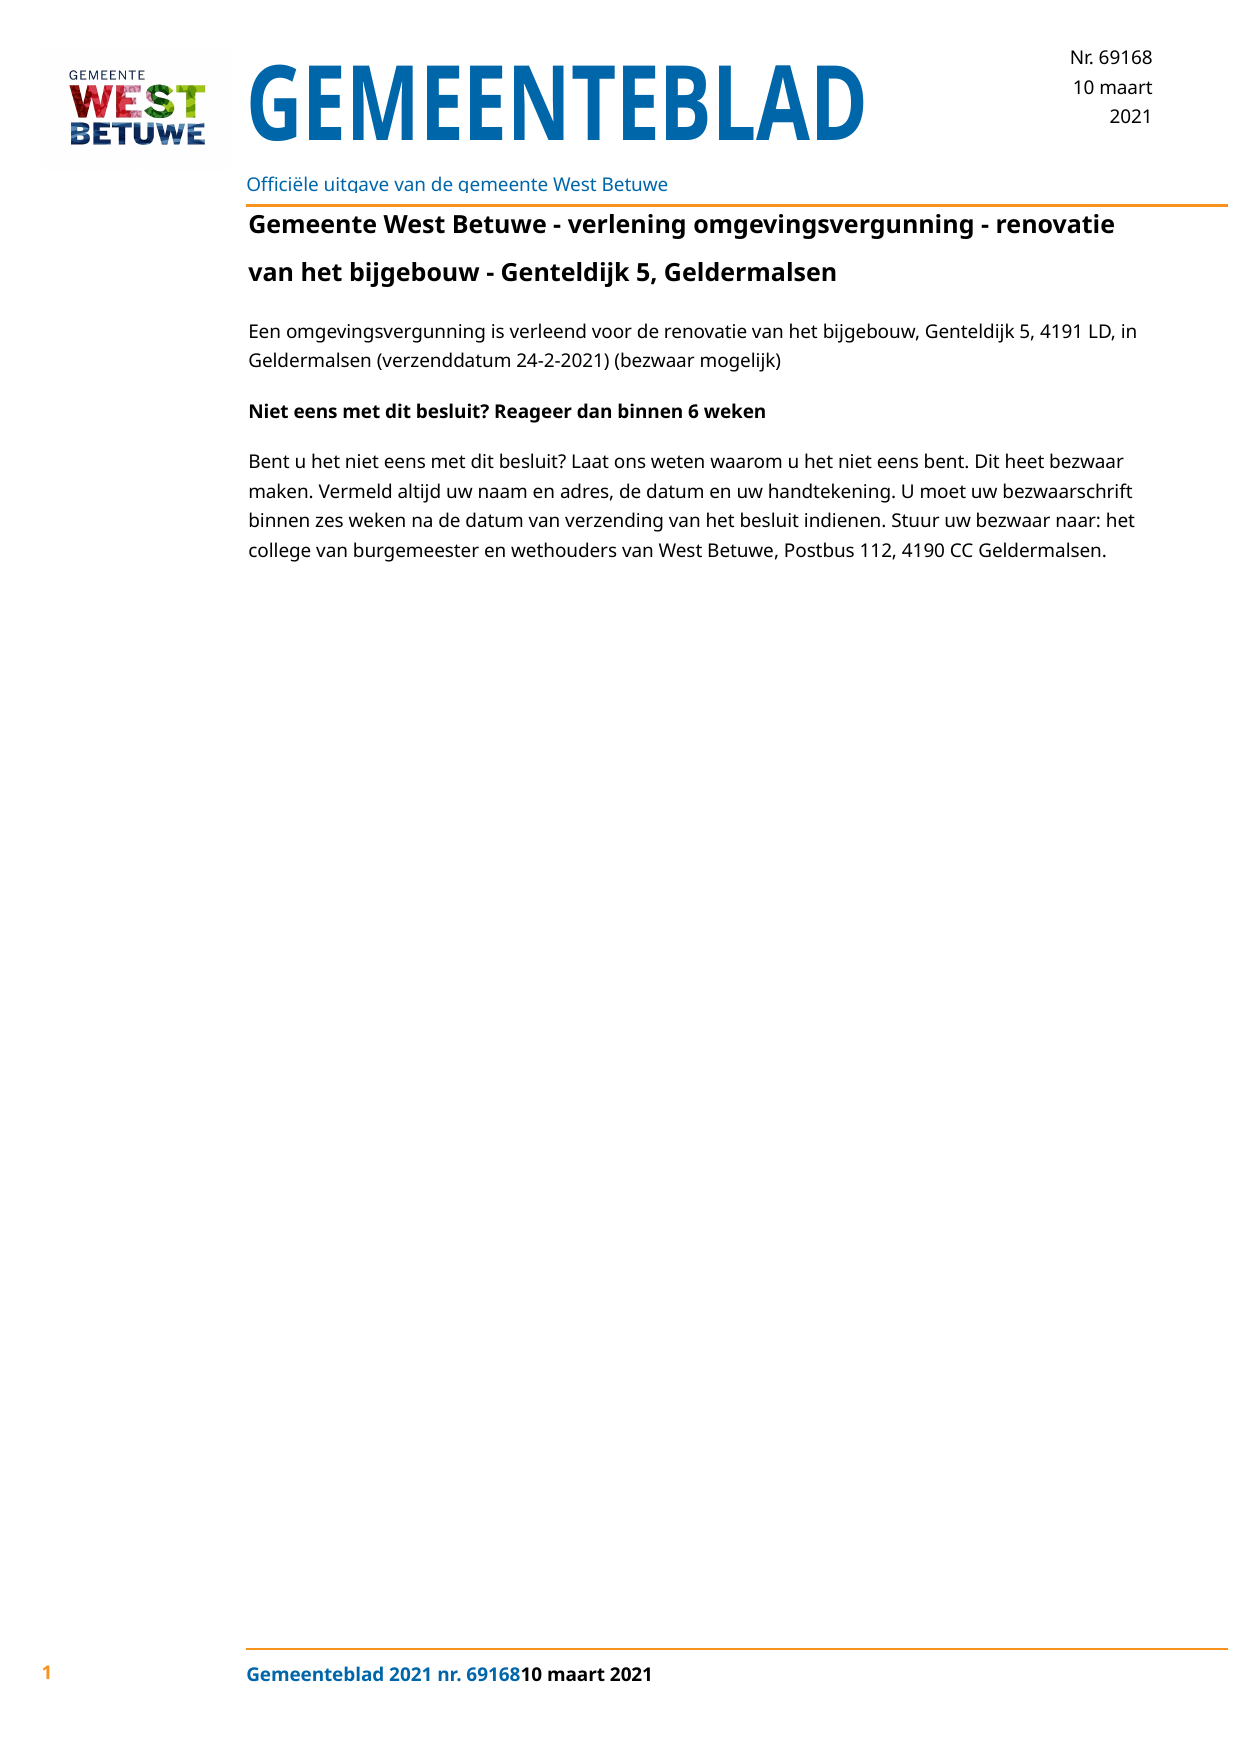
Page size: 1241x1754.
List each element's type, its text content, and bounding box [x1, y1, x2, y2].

text Niet eens met dit besluit? Reageer dan binnen 6 weken [248, 398, 1152, 424]
text Bent u het niet eens met dit besluit? Laat ons weten waarom u het niet eens bent. Dit heet bezwaar maken. Vermeld altijd uw naam en adres, de datum en uw handtekening. U moet uw bezwaarschrift binnen zes weken na de datum van verzending van het besluit indienen. Stuur uw bezwaar naar: het college van burgemeester en wethouders van West Betuwe, Postbus 112, 4190 CC Geldermalsen. [248, 448, 1152, 563]
text Gemeente West Betuwe - verlening omgevingsvergunning - renovatie van het bijgebouw - Genteldijk 5, Geldermalsen [248, 207, 1152, 288]
picture [41, 47, 231, 172]
text Een omgevingsvergunning is verleend voor de renovatie van het bijgebouw, Genteldijk 5, 4191 LD, in Geldermalsen (verzenddatum 24-2-2021) (bezwaar mogelijk) [248, 318, 1152, 373]
